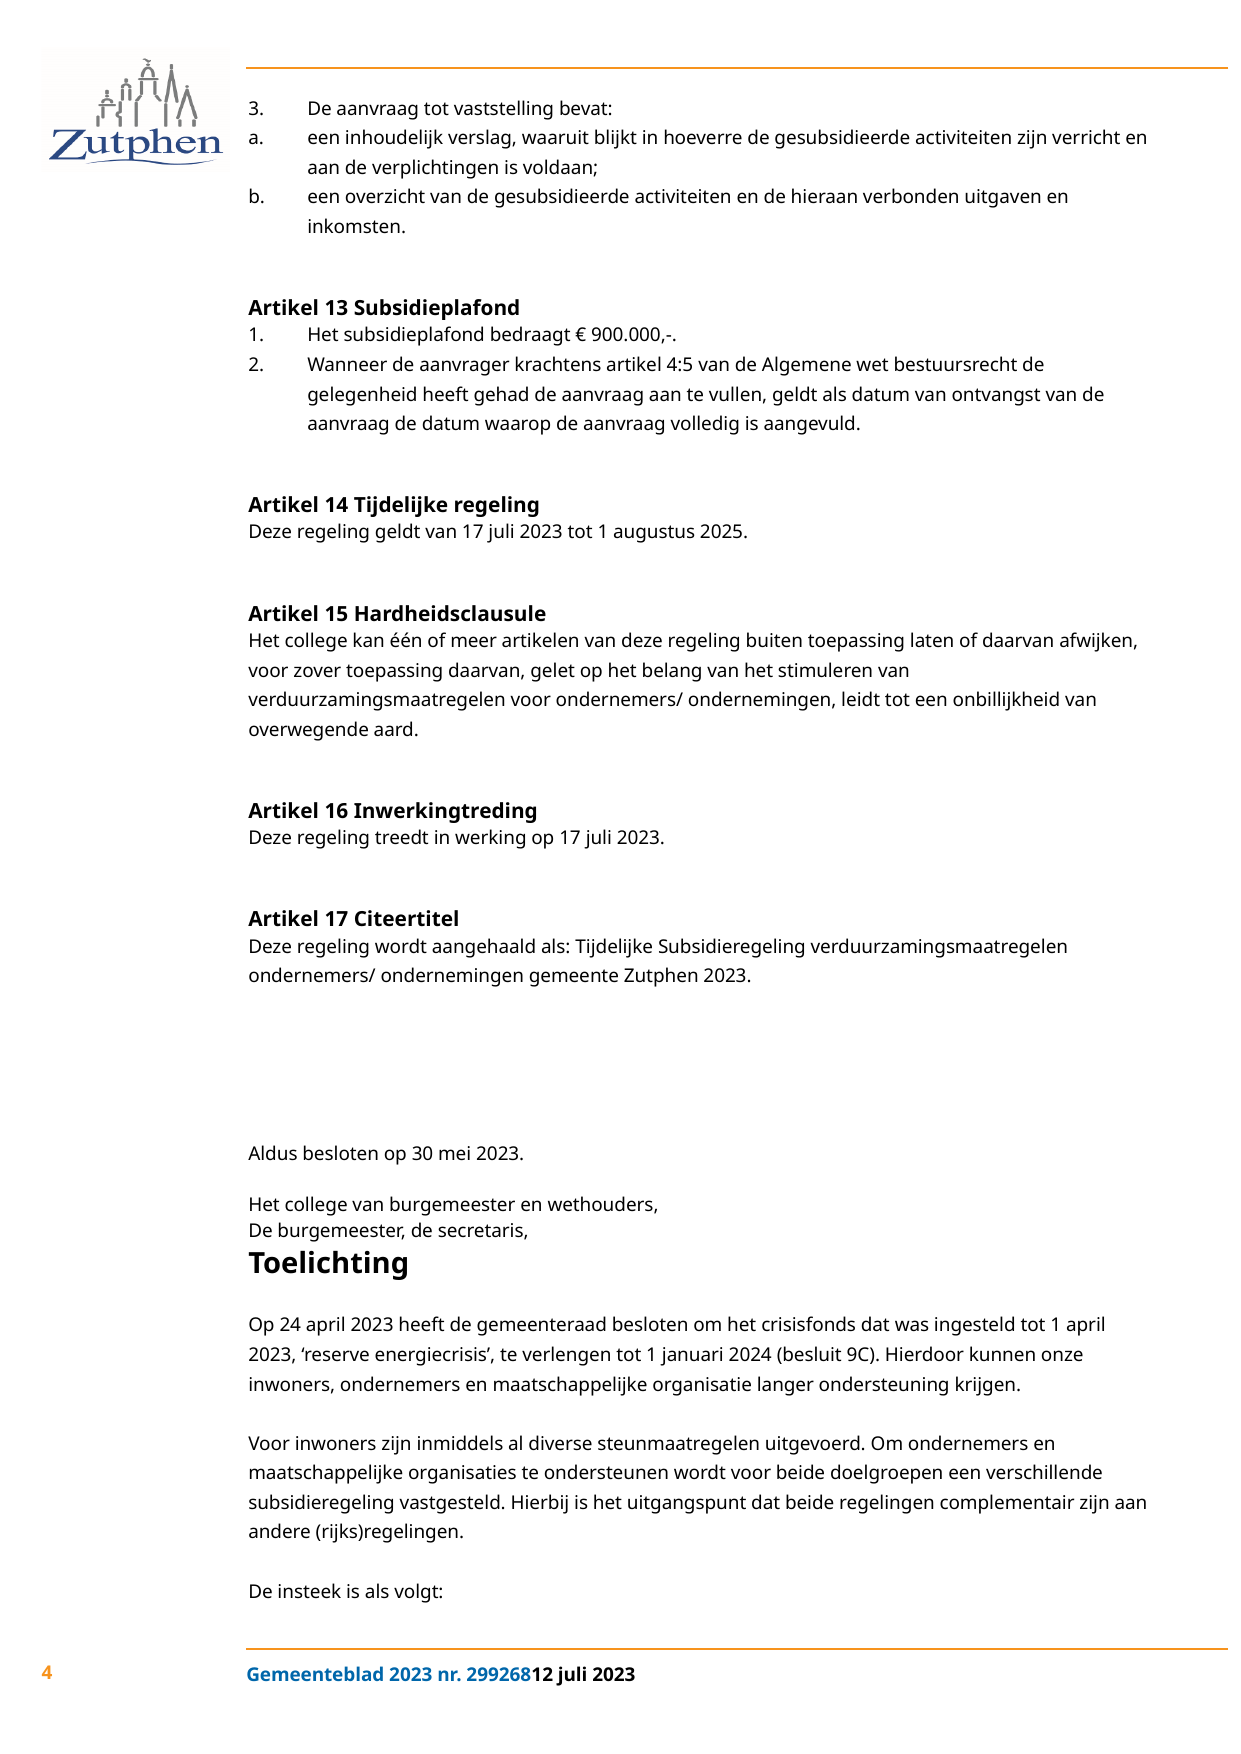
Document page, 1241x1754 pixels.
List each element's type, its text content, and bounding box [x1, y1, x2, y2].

text Voor inwoners zijn inmiddels al diverse steunmaatregelen uitgevoerd. Om ondernemers en maatschappelijke organisaties te ondersteunen wordt voor beide doelgroepen een verschillende subsidieregeling vastgesteld. Hierbij is het uitgangspunt dat beide regelingen complementair zijn aan andere (rijks)regelingen. [248, 1430, 1152, 1544]
text Artikel 17 Citeertitel [248, 904, 1152, 933]
text Artikel 16 Inwerkingtreding [248, 796, 1152, 824]
text De insteek is als volgt: [248, 1578, 1152, 1604]
text Toelichting [248, 1243, 1152, 1282]
text Artikel 15 Hardheidsclausule [248, 599, 1152, 627]
text Deze regeling geldt van 17 juli 2023 tot 1 augustus 2025. [248, 519, 1152, 544]
text Op 24 april 2023 heeft de gemeenteraad besloten om het crisisfonds dat was ingesteld tot 1 april 2023, ‘reserve energiecrisis’, te verlengen tot 1 januari 2024 (besluit 9C). Hierdoor kunnen onze inwoners, ondernemers en maatschappelijke organisatie langer ondersteuning krijgen. [248, 1312, 1152, 1397]
text Het college kan één of meer artikelen van deze regeling buiten toepassing laten of daarvan afwijken, voor zover toepassing daarvan, gelet op het belang van het stimuleren van verduurzamingsmaatregelen voor ondernemers/ ondernemingen, leidt tot een onbillijkheid van overwegende aard. [248, 627, 1152, 742]
text Aldus besloten op 30 mei 2023. [248, 1140, 1152, 1166]
list Wanneer de aanvrager krachtens artikel 4:5 van de Algemene wet bestuursrecht de gelegenheid heeft gehad de aanvraag aan te vullen, geldt als datum van ontvangst van de aanvraag de datum waarop de aanvraag volledig is aangevuld. [248, 351, 1152, 436]
list De aanvraag tot vaststelling bevat: [248, 95, 1152, 121]
list Het subsidieplafond bedraagt € 900.000,-. [248, 322, 1152, 347]
picture [41, 47, 231, 172]
text Artikel 14 Tijdelijke regeling [248, 490, 1152, 519]
text Deze regeling treedt in werking op 17 juli 2023. [248, 824, 1152, 850]
list een inhoudelijk verslag, waaruit blijkt in hoeverre de gesubsidieerde activiteiten zijn verricht en aan de verplichtingen is voldaan; [248, 124, 1152, 180]
text Deze regeling wordt aangehaald als: Tijdelijke Subsidieregeling verduurzamingsmaatregelen ondernemers/ ondernemingen gemeente Zutphen 2023. [248, 933, 1152, 988]
text De burgemeester, de secretaris, [248, 1217, 1152, 1243]
text Artikel 13 Subsidieplafond [248, 293, 1152, 322]
list een overzicht van de gesubsidieerde activiteiten en de hieraan verbonden uitgaven en inkomsten. [248, 183, 1152, 239]
text Het college van burgemeester en wethouders, [248, 1191, 1152, 1217]
